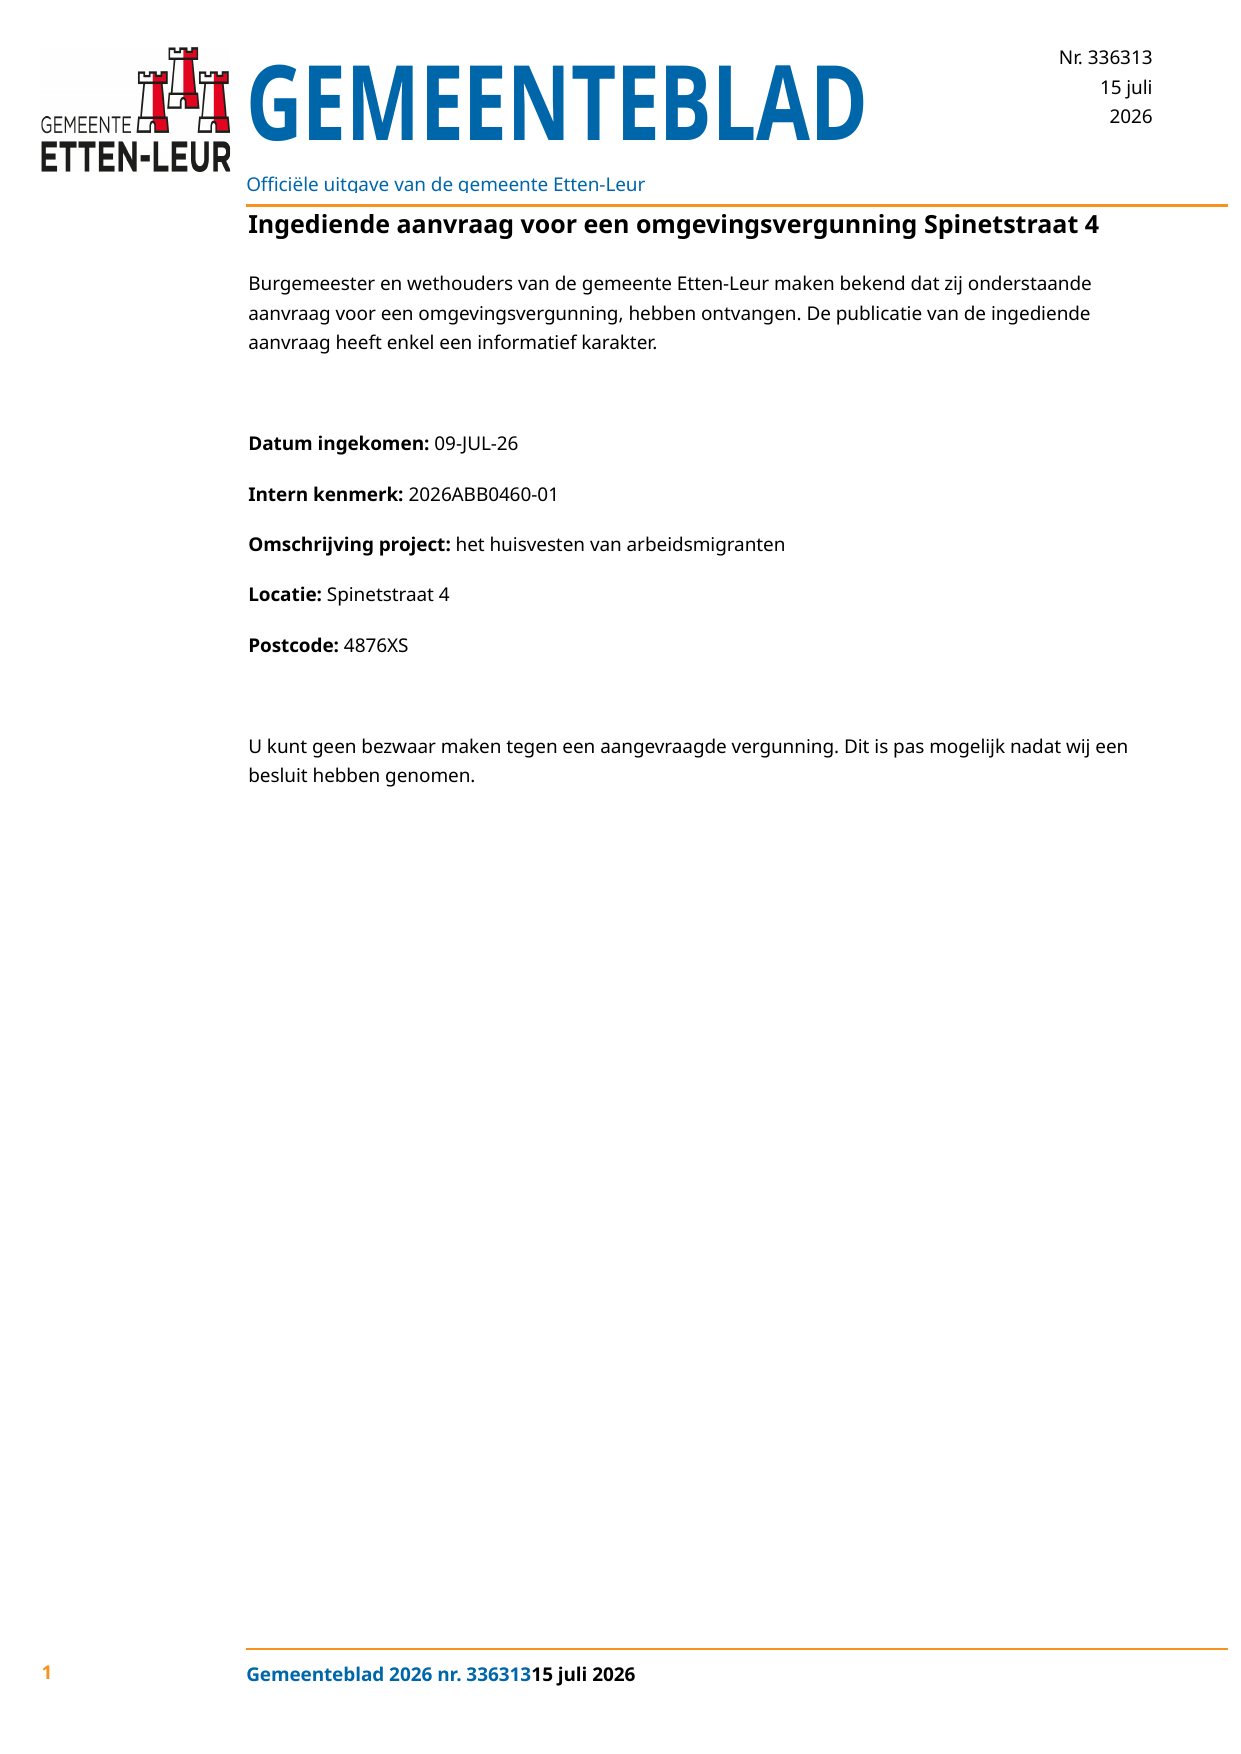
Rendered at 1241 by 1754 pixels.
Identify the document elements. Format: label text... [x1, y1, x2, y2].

text Datum ingekomen: 09-JUL-26 [248, 430, 1152, 456]
text U kunt geen bezwaar maken tegen een aangevraagde vergunning. Dit is pas mogelijk nadat wij een besluit hebben genomen. [248, 733, 1152, 788]
text Locatie: Spinetstraat 4 [248, 582, 1152, 607]
text Omschrijving project: het huisvesten van arbeidsmigranten [248, 531, 1152, 557]
text Burgemeester en wethouders van de gemeente Etten-Leur maken bekend dat zij onderstaande aanvraag voor een omgevingsvergunning, hebben ontvangen. De publicatie van de ingediende aanvraag heeft enkel een informatief karakter. [248, 270, 1152, 355]
text Intern kenmerk: 2026ABB0460-01 [248, 481, 1152, 506]
picture [41, 47, 231, 172]
text Postcode: 4876XS [248, 632, 1152, 658]
text Ingediende aanvraag voor een omgevingsvergunning Spinetstraat 4 [248, 207, 1152, 241]
